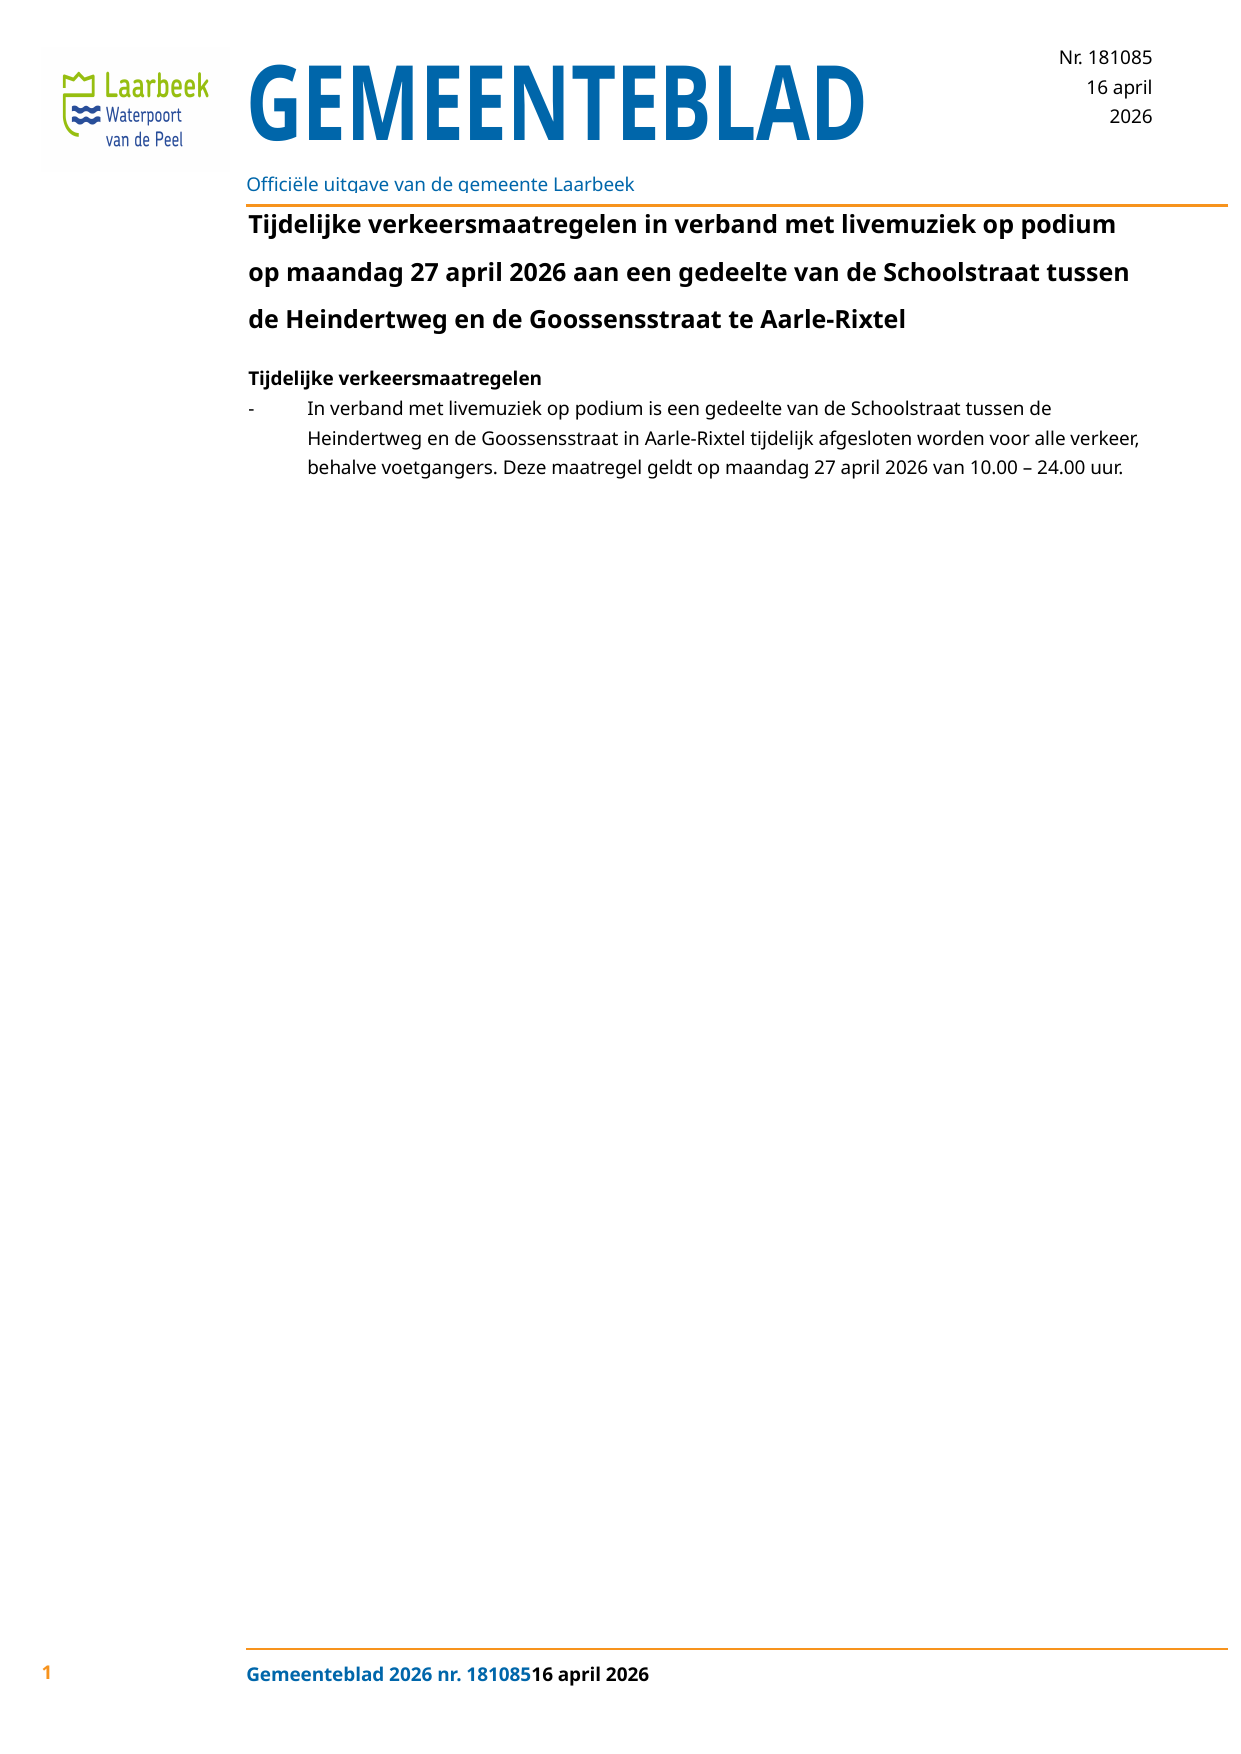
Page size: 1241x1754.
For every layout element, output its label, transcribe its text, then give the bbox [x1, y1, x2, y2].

text Tijdelijke verkeersmaatregelen in verband met livemuziek op podium op maandag 27 april 2026 aan een gedeelte van de Schoolstraat tussen de Heindertweg en de Goossensstraat te Aarle-Rixtel [248, 207, 1152, 336]
picture [41, 47, 231, 172]
text Tijdelijke verkeersmaatregelen [248, 366, 1152, 391]
list In verband met livemuziek op podium is een gedeelte van de Schoolstraat tussen de Heindertweg en de Goossensstraat in Aarle-Rixtel tijdelijk afgesloten worden voor alle verkeer, behalve voetgangers. Deze maatregel geldt op maandag 27 april 2026 van 10.00 – 24.00 uur. [248, 395, 1152, 480]
